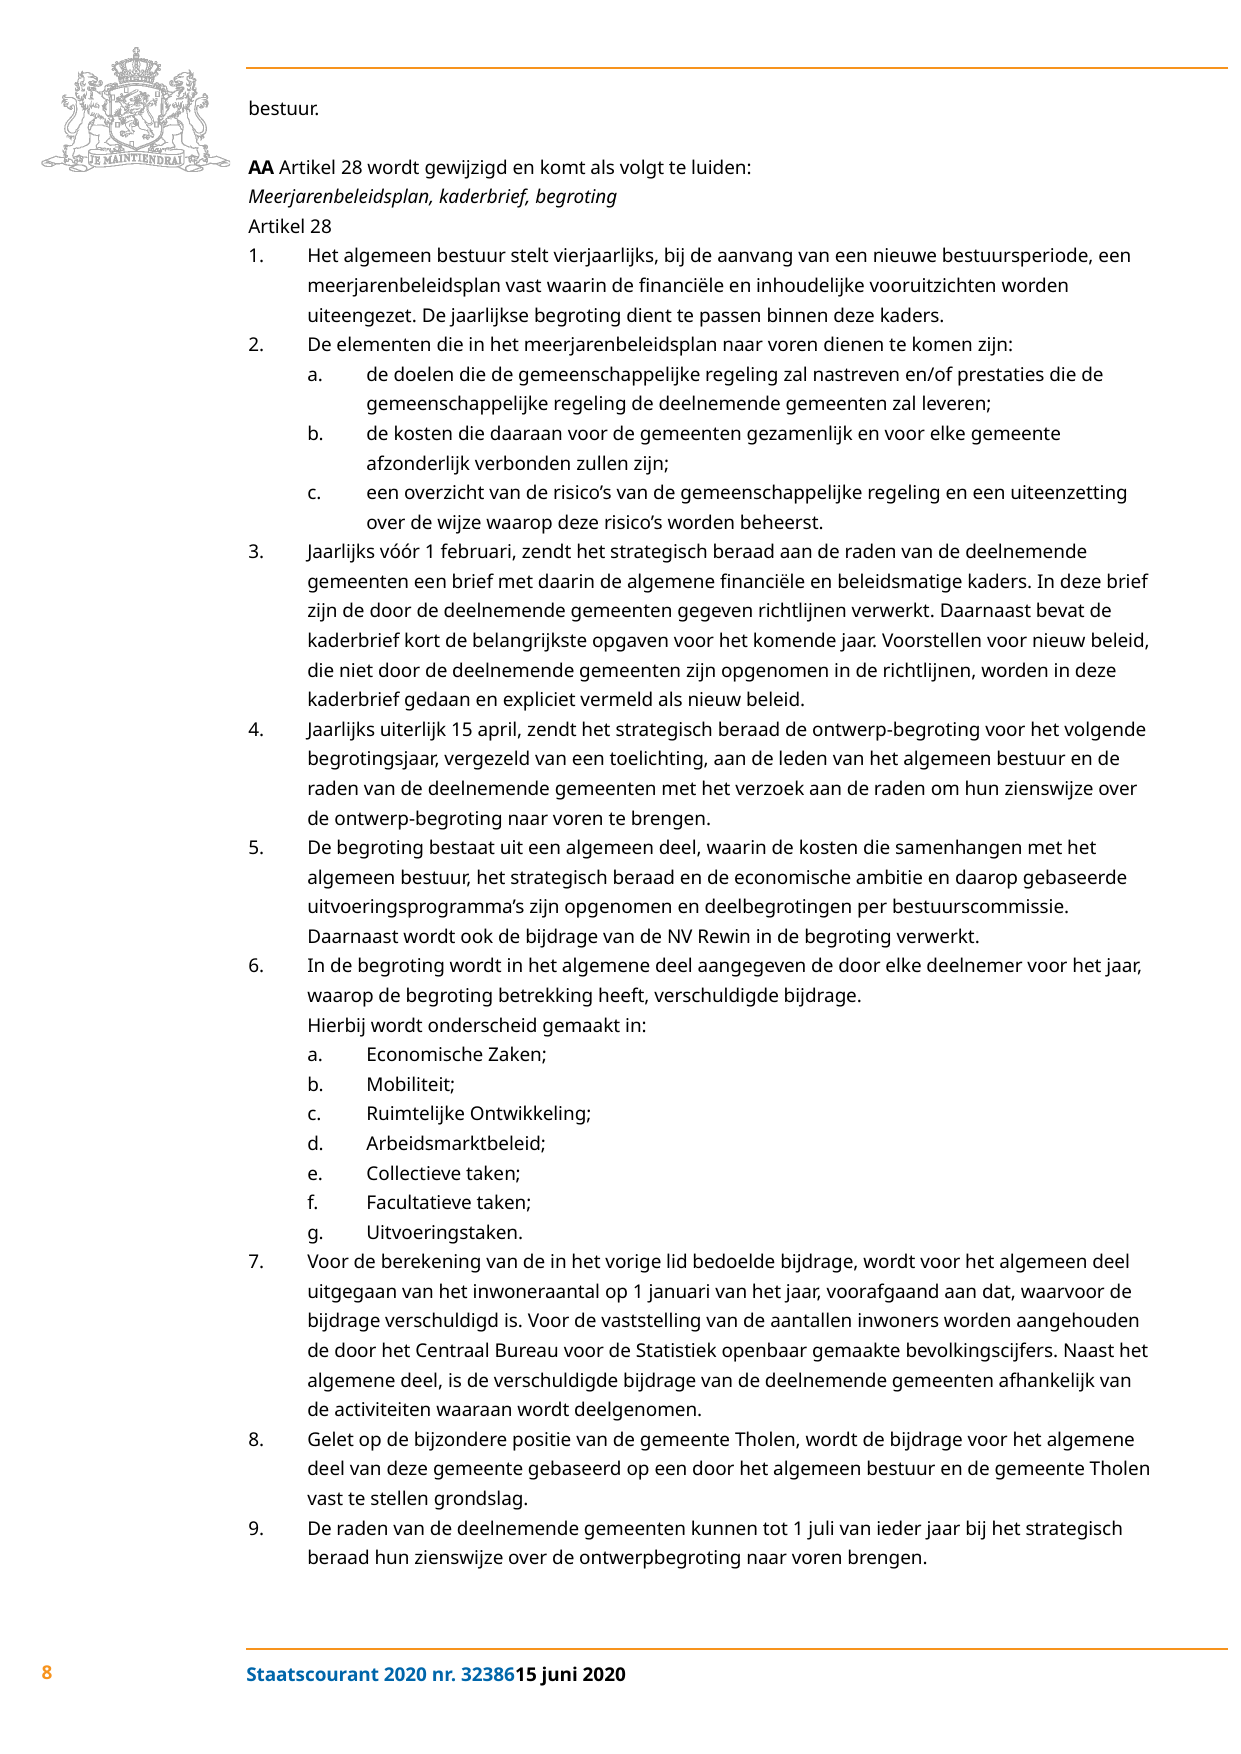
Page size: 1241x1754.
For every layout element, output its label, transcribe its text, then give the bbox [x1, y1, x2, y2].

list een overzicht van de risico’s van de gemeenschappelijke regeling en een uiteenzetting over de wijze waarop deze risico’s worden beheerst. [307, 479, 1152, 535]
text Meerjarenbeleidsplan, kaderbrief, begroting [248, 183, 1152, 209]
list Arbeidsmarktbeleid; [307, 1130, 1152, 1156]
list Hierbij wordt onderscheid gemaakt in: [248, 1012, 1152, 1038]
list de doelen die de gemeenschappelijke regeling zal nastreven en/of prestaties die de gemeenschappelijke regeling de deelnemende gemeenten zal leveren; [307, 361, 1152, 416]
list de kosten die daaraan voor de gemeenten gezamenlijk en voor elke gemeente afzonderlijk verbonden zullen zijn; [307, 420, 1152, 476]
list Het algemeen bestuur stelt vierjaarlijks, bij de aanvang van een nieuwe bestuursperiode, een meerjarenbeleidsplan vast waarin de financiële en inhoudelijke vooruitzichten worden uiteengezet. De jaarlijkse begroting dient te passen binnen deze kaders. [248, 243, 1152, 328]
list Mobiliteit; [307, 1071, 1152, 1097]
list De raden van de deelnemende gemeenten kunnen tot 1 juli van ieder jaar bij het strategisch beraad hun zienswijze over de ontwerpbegroting naar voren brengen. [248, 1515, 1152, 1570]
list Gelet op de bijzondere positie van de gemeente Tholen, wordt de bijdrage voor het algemene deel van deze gemeente gebaseerd op een door het algemeen bestuur en de gemeente Tholen vast te stellen grondslag. [248, 1426, 1152, 1511]
list Uitvoeringstaken. [307, 1219, 1152, 1245]
list Economische Zaken; [307, 1041, 1152, 1067]
list Collectieve taken; [307, 1160, 1152, 1186]
text bestuur. [248, 95, 1152, 121]
text Artikel 28 [248, 213, 1152, 239]
list Facultatieve taken; [307, 1189, 1152, 1215]
list De elementen die in het meerjarenbeleidsplan naar voren dienen te komen zijn: [248, 331, 1152, 357]
list Jaarlijks uiterlijk 15 april, zendt het strategisch beraad de ontwerp-begroting voor het volgende begrotingsjaar, vergezeld van een toelichting, aan de leden van het algemeen bestuur en de raden van de deelnemende gemeenten met het verzoek aan de raden om hun zienswijze over de ontwerp-begroting naar voren te brengen. [248, 716, 1152, 831]
list De begroting bestaat uit een algemeen deel, waarin de kosten die samenhangen met het algemeen bestuur, het strategisch beraad en de economische ambitie en daarop gebaseerde uitvoeringsprogramma’s zijn opgenomen en deelbegrotingen per bestuurscommissie. Daarnaast wordt ook de bijdrage van de NV Rewin in de begroting verwerkt. [248, 834, 1152, 949]
picture [41, 47, 231, 172]
list Ruimtelijke Ontwikkeling; [307, 1101, 1152, 1126]
list In de begroting wordt in het algemene deel aangegeven de door elke deelnemer voor het jaar, waarop de begroting betrekking heeft, verschuldigde bijdrage. [248, 953, 1152, 1008]
list Jaarlijks vóór 1 februari, zendt het strategisch beraad aan de raden van de deelnemende gemeenten een brief met daarin de algemene financiële en beleidsmatige kaders. In deze brief zijn de door de deelnemende gemeenten gegeven richtlijnen verwerkt. Daarnaast bevat de kaderbrief kort de belangrijkste opgaven voor het komende jaar. Voorstellen voor nieuw beleid, die niet door de deelnemende gemeenten zijn opgenomen in de richtlijnen, worden in deze kaderbrief gedaan en expliciet vermeld als nieuw beleid. [248, 538, 1152, 712]
list Voor de berekening van de in het vorige lid bedoelde bijdrage, wordt voor het algemeen deel uitgegaan van het inwoneraantal op 1 januari van het jaar, voorafgaand aan dat, waarvoor de bijdrage verschuldigd is. Voor de vaststelling van de aantallen inwoners worden aangehouden de door het Centraal Bureau voor de Statistiek openbaar gemaakte bevolkingscijfers. Naast het algemene deel, is de verschuldigde bijdrage van de deelnemende gemeenten afhankelijk van de activiteiten waaraan wordt deelgenomen. [248, 1248, 1152, 1422]
text AA Artikel 28 wordt gewijzigd en komt als volgt te luiden: [248, 154, 1152, 180]
